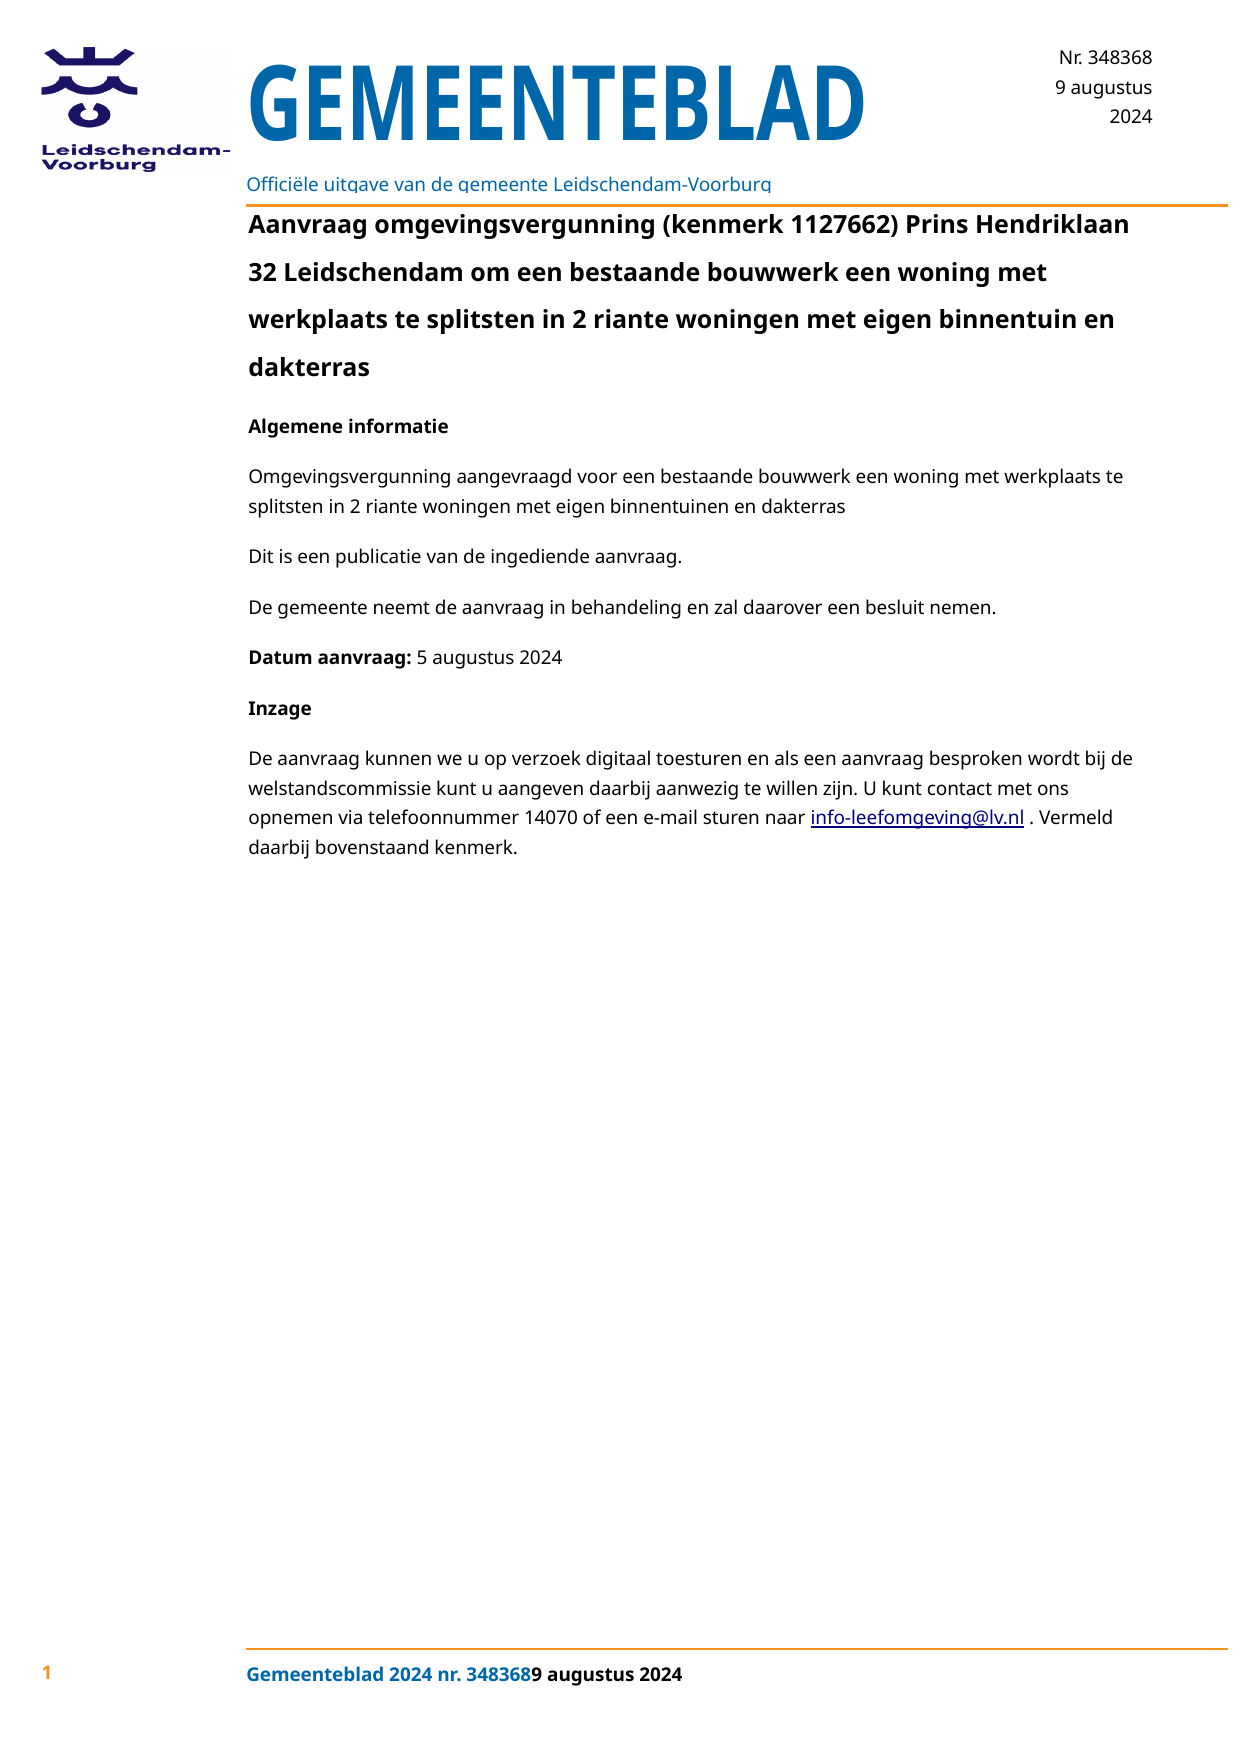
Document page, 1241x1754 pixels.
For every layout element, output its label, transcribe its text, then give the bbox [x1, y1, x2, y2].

text De gemeente neemt de aanvraag in behandeling en zal daarover een besluit nemen. [248, 594, 1152, 620]
picture [41, 47, 231, 172]
text Dit is een publicatie van de ingediende aanvraag. [248, 543, 1152, 569]
text Algemene informatie [248, 413, 1152, 439]
text Omgevingsvergunning aangevraagd voor een bestaande bouwwerk een woning met werkplaats te splitsten in 2 riante woningen met eigen binnentuinen en dakterras [248, 463, 1152, 519]
text Aanvraag omgevingsvergunning (kenmerk 1127662) Prins Hendriklaan 32 Leidschendam om een bestaande bouwwerk een woning met werkplaats te splitsten in 2 riante woningen met eigen binnentuin en dakterras [248, 207, 1152, 384]
text Inzage [248, 695, 1152, 721]
text De aanvraag kunnen we u op verzoek digitaal toesturen en als een aanvraag besproken wordt bij de welstandscommissie kunt u aangeven daarbij aanwezig te willen zijn. U kunt contact met ons opnemen via telefoonnummer 14070 of een e-mail sturen naar info-leefomgeving@lv.nl . Vermeld daarbij bovenstaand kenmerk. [248, 745, 1152, 860]
text Datum aanvraag: 5 augustus 2024 [248, 644, 1152, 670]
